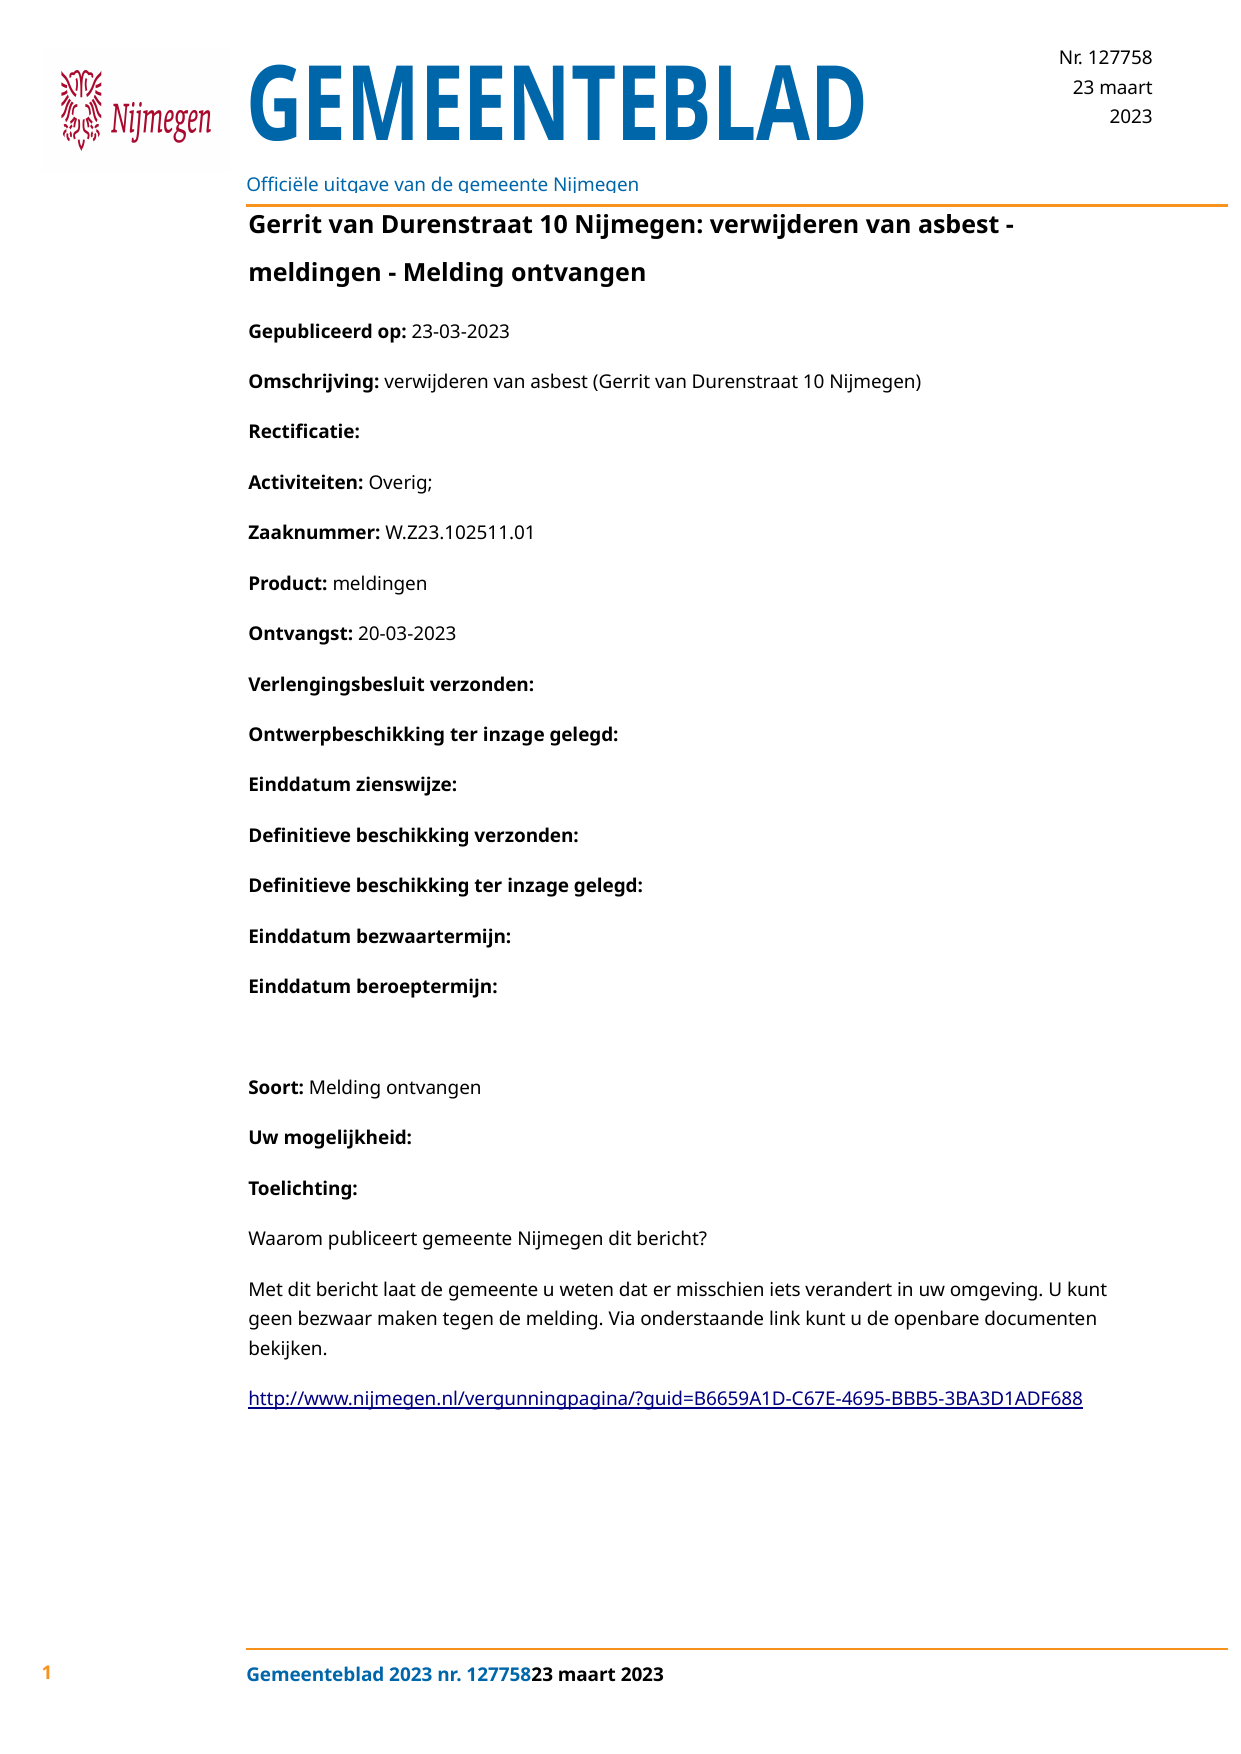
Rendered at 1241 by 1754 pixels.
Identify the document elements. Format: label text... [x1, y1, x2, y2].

text Rectificatie: [248, 419, 1152, 444]
text Waarom publiceert gemeente Nijmegen dit bericht? [248, 1225, 1152, 1251]
text Einddatum zienswijze: [248, 772, 1152, 797]
text Toelichting: [248, 1175, 1152, 1201]
text Ontwerpbeschikking ter inzage gelegd: [248, 721, 1152, 747]
text Verlengingsbesluit verzonden: [248, 671, 1152, 697]
text Soort: Melding ontvangen [248, 1074, 1152, 1100]
picture [41, 47, 231, 172]
text http://www.nijmegen.nl/vergunningpagina/?guid=B6659A1D-C67E-4695-BBB5-3BA3D1ADF688 [248, 1385, 1152, 1411]
text Omschrijving: verwijderen van asbest (Gerrit van Durenstraat 10 Nijmegen) [248, 368, 1152, 394]
text Gepubliceerd op: 23-03-2023 [248, 318, 1152, 344]
text Product: meldingen [248, 570, 1152, 596]
text Zaaknummer: W.Z23.102511.01 [248, 519, 1152, 545]
text Met dit bericht laat de gemeente u weten dat er misschien iets verandert in uw omgeving. U kunt geen bezwaar maken tegen de melding. Via onderstaande link kunt u de openbare documenten bekijken. [248, 1276, 1152, 1361]
text Einddatum beroeptermijn: [248, 973, 1152, 999]
text Einddatum bezwaartermijn: [248, 923, 1152, 949]
text Ontvangst: 20-03-2023 [248, 620, 1152, 646]
text Gerrit van Durenstraat 10 Nijmegen: verwijderen van asbest - meldingen - Melding ontvangen [248, 207, 1152, 288]
text Definitieve beschikking verzonden: [248, 822, 1152, 848]
text Definitieve beschikking ter inzage gelegd: [248, 872, 1152, 898]
text Activiteiten: Overig; [248, 469, 1152, 495]
text Uw mogelijkheid: [248, 1124, 1152, 1150]
